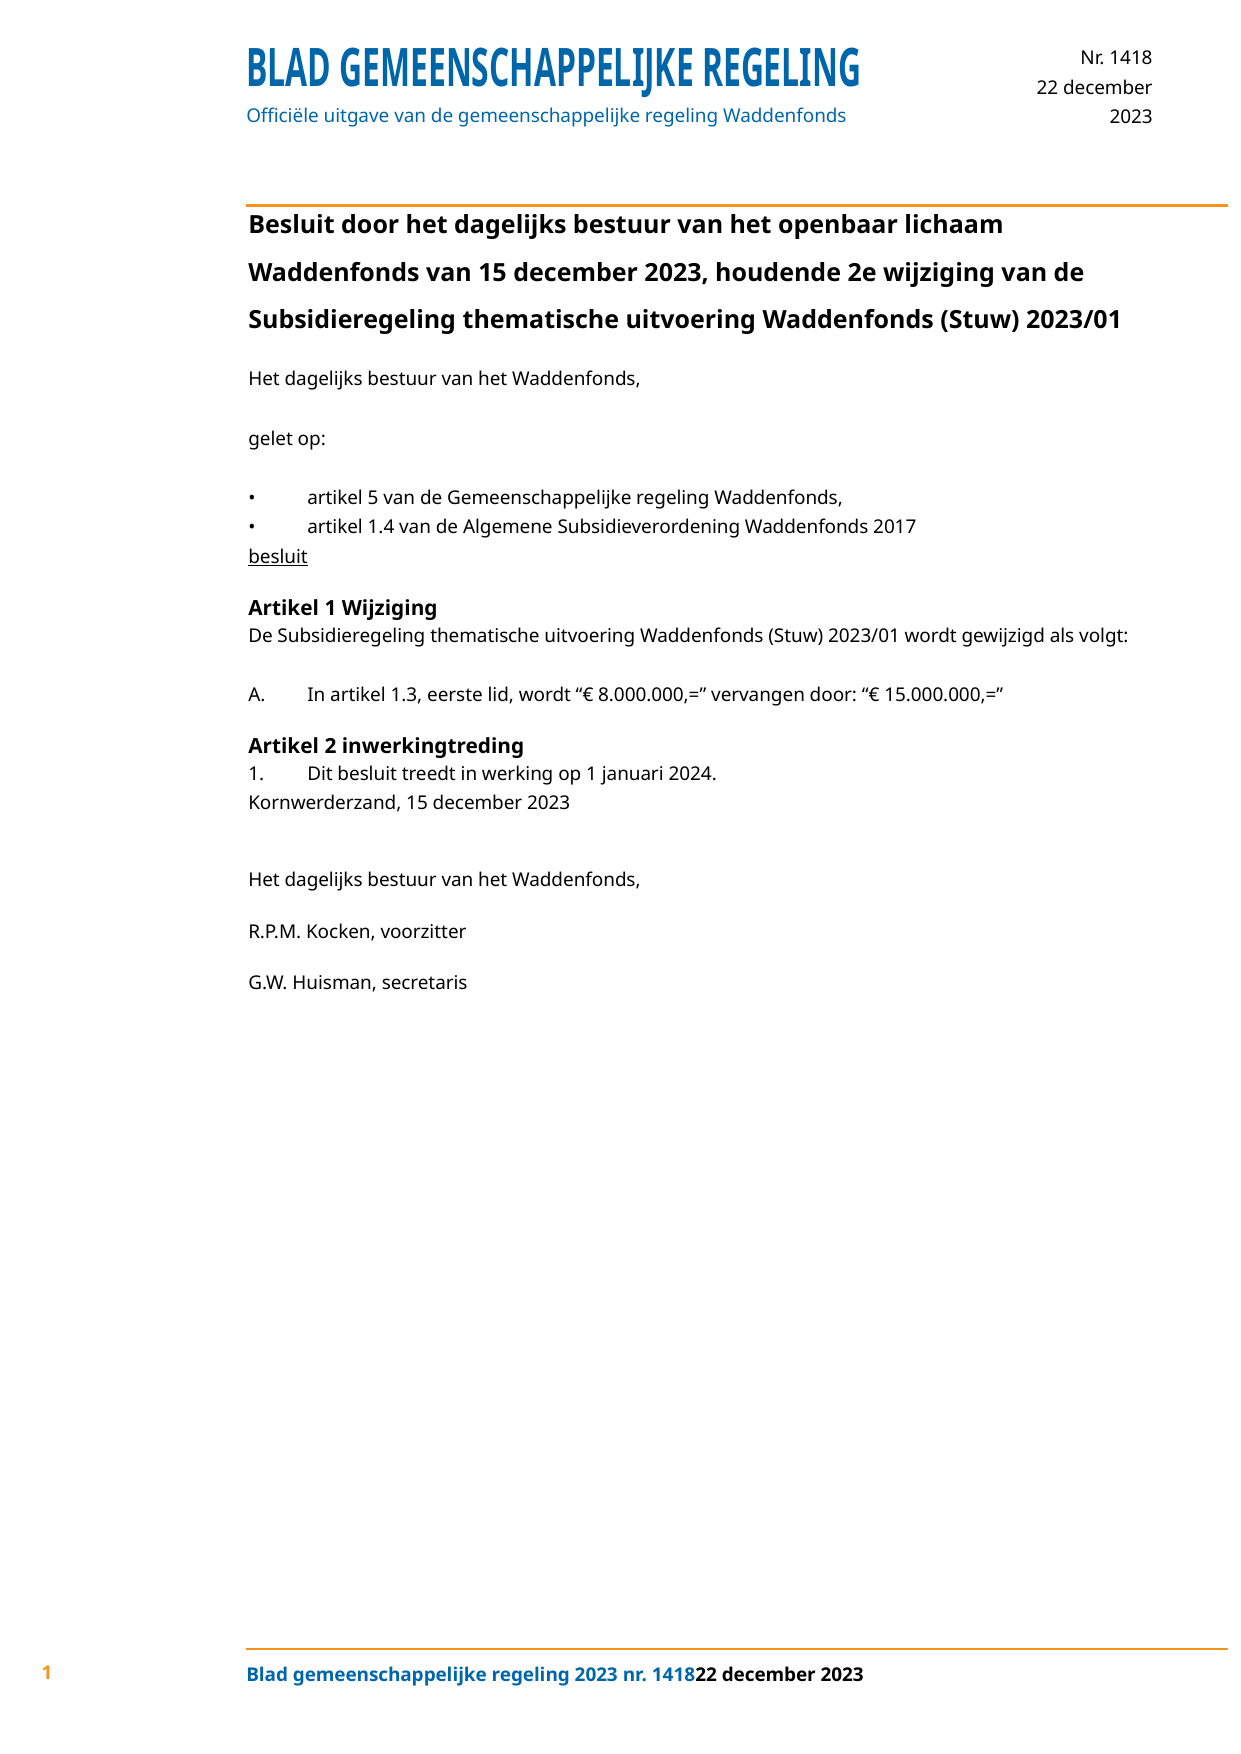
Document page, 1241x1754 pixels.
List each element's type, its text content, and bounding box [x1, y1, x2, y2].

text gelet op: [248, 425, 1152, 450]
list Dit besluit treedt in werking op 1 januari 2024. [248, 760, 1152, 786]
text Kornwerderzand, 15 december 2023 [248, 789, 1152, 815]
text Besluit door het dagelijks bestuur van het openbaar lichaam Waddenfonds van 15 december 2023, houdende 2e wijziging van de Subsidieregeling thematische uitvoering Waddenfonds (Stuw) 2023/01 [248, 207, 1152, 336]
text De Subsidieregeling thematische uitvoering Waddenfonds (Stuw) 2023/01 wordt gewijzigd als volgt: [248, 622, 1152, 648]
list artikel 5 van de Gemeenschappelijke regeling Waddenfonds, [248, 484, 1152, 509]
list artikel 1.4 van de Algemene Subsidieverordening Waddenfonds 2017 [248, 513, 1152, 539]
text Het dagelijks bestuur van het Waddenfonds, [248, 366, 1152, 391]
text Het dagelijks bestuur van het Waddenfonds, [248, 867, 1152, 892]
list In artikel 1.3, eerste lid, wordt “€ 8.000.000,=” vervangen door: “€ 15.000.000,=” [248, 681, 1152, 707]
text Artikel 1 Wijziging [248, 593, 1152, 622]
text R.P.M. Kocken, voorzitter [248, 918, 1152, 944]
text besluit [248, 543, 1152, 569]
text Artikel 2 inwerkingtreding [248, 731, 1152, 760]
picture [41, 47, 231, 172]
text G.W. Huisman, secretaris [248, 969, 1152, 995]
